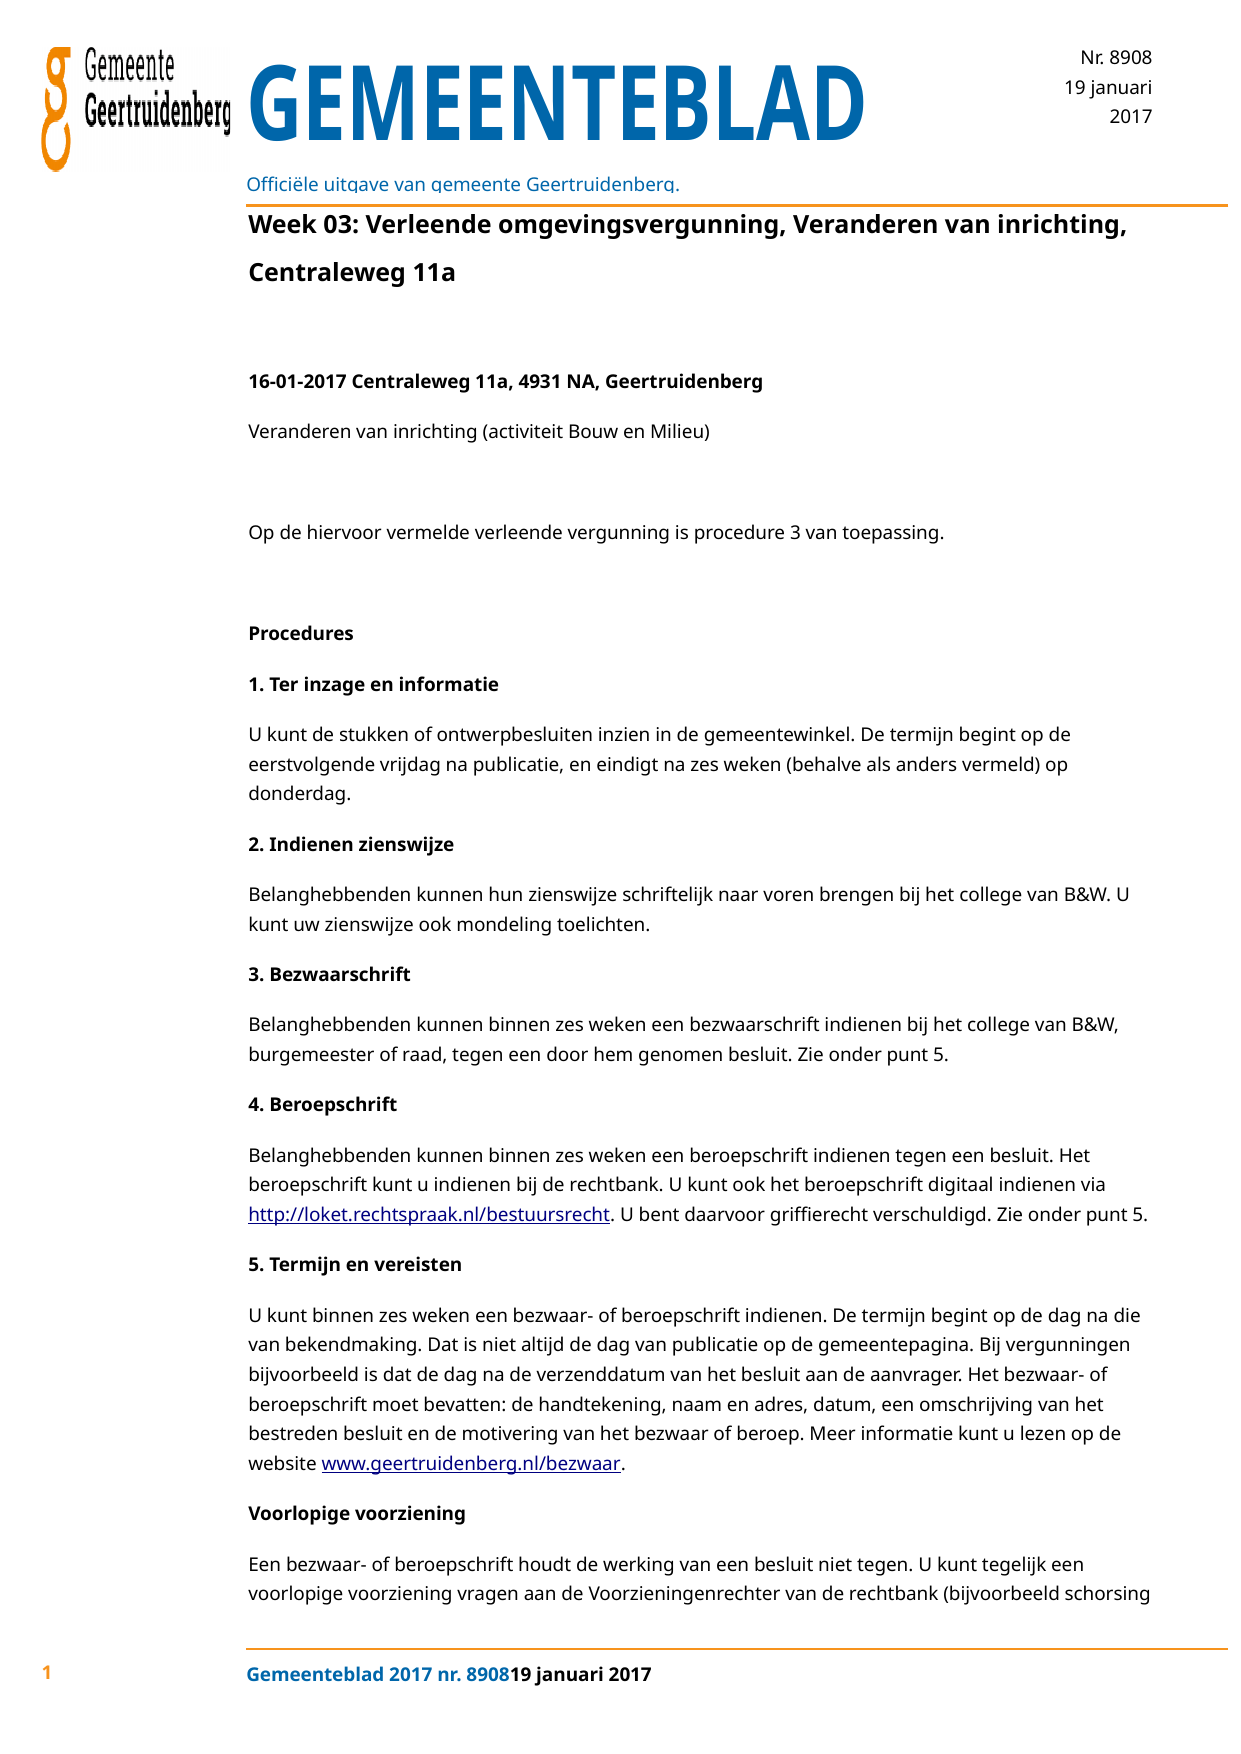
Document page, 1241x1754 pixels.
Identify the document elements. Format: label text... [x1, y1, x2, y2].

text Op de hiervoor vermelde verleende vergunning is procedure 3 van toepassing. [248, 519, 1152, 545]
text U kunt binnen zes weken een bezwaar- of beroepschrift indienen. De termijn begint op de dag na die van bekendmaking. Dat is niet altijd de dag van publicatie op de gemeentepagina. Bij vergunningen bijvoorbeeld is dat de dag na de verzenddatum van het besluit aan de aanvrager. Het bezwaar- of beroepschrift moet bevatten: de handtekening, naam en adres, datum, een omschrijving van het bestreden besluit en de motivering van het bezwaar of beroep. Meer informatie kunt u lezen op de website www.geertruidenberg.nl/bezwaar. [248, 1302, 1152, 1476]
text 2. Indienen zienswijze [248, 831, 1152, 857]
text Voorlopige voorziening [248, 1500, 1152, 1526]
text 16-01-2017 Centraleweg 11a, 4931 NA, Geertruidenberg [248, 368, 1152, 394]
text 3. Bezwaarschrift [248, 961, 1152, 987]
text Week 03: Verleende omgevingsvergunning, Veranderen van inrichting, Centraleweg 11a [248, 207, 1152, 288]
text U kunt de stukken of ontwerpbesluiten inzien in de gemeentewinkel. De termijn begint op de eerstvolgende vrijdag na publicatie, en eindigt na zes weken (behalve als anders vermeld) op donderdag. [248, 721, 1152, 806]
text Een bezwaar- of beroepschrift houdt de werking van een besluit niet tegen. U kunt tegelijk een voorlopige voorziening vragen aan de Voorzieningenrechter van de rechtbank (bijvoorbeeld schorsing [248, 1551, 1152, 1606]
text Belanghebbenden kunnen hun zienswijze schriftelijk naar voren brengen bij het college van B&W. U kunt uw zienswijze ook mondeling toelichten. [248, 881, 1152, 937]
text Procedures [248, 620, 1152, 646]
picture [41, 47, 231, 172]
text Veranderen van inrichting (activiteit Bouw en Milieu) [248, 419, 1152, 444]
text 1. Ter inzage en informatie [248, 671, 1152, 697]
text 5. Termijn en vereisten [248, 1252, 1152, 1277]
text Belanghebbenden kunnen binnen zes weken een bezwaarschrift indienen bij het college van B&W, burgemeester of raad, tegen een door hem genomen besluit. Zie onder punt 5. [248, 1012, 1152, 1067]
text Belanghebbenden kunnen binnen zes weken een beroepschrift indienen tegen een besluit. Het beroepschrift kunt u indienen bij de rechtbank. U kunt ook het beroepschrift digitaal indienen via http://loket.rechtspraak.nl/bestuursrecht. U bent daarvoor griffierecht verschuldigd. Zie onder punt 5. [248, 1142, 1152, 1227]
text 4. Beroepschrift [248, 1092, 1152, 1117]
